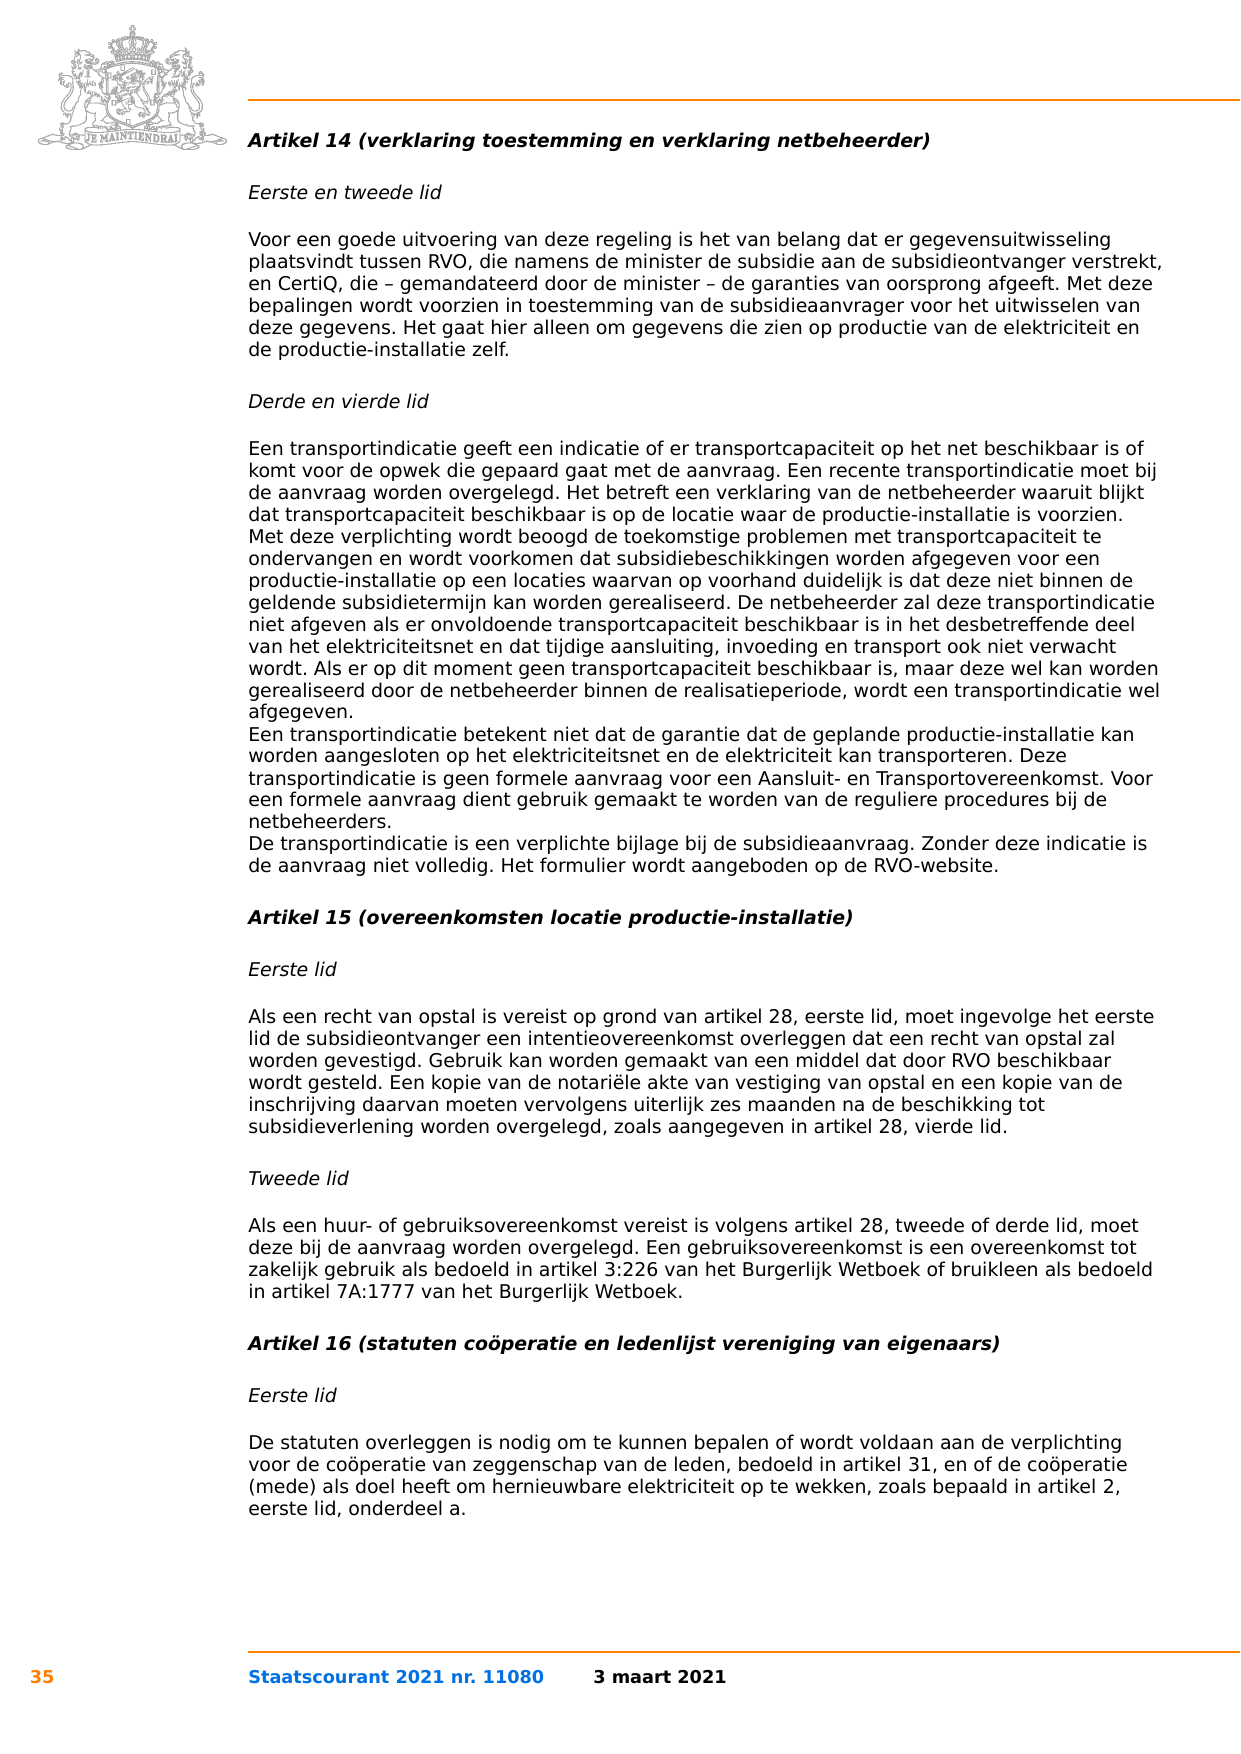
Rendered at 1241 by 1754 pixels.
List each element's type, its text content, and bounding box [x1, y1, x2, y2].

text Een transportindicatie betekent niet dat de garantie dat de geplande productie-installatie kan worden aangesloten op het elektriciteitsnet en de elektriciteit kan transporteren. Deze transportindicatie is geen formele aanvraag voor een Aansluit- en Transportovereenkomst. Voor een formele aanvraag dient gebruik gemaakt te worden van de reguliere procedures bij de netbeheerders. [248, 723, 1163, 833]
subtitle Artikel 15 (overeenkomsten locatie productie-installatie) [248, 907, 1163, 929]
text Voor een goede uitvoering van deze regeling is het van belang dat er gegevensuitwisseling plaatsvindt tussen RVO, die namens de minister de subsidie aan de subsidieontvanger verstrekt, en CertiQ, die – gemandateerd door de minister – de garanties van oorsprong afgeeft. Met deze bepalingen wordt voorzien in toestemming van de subsidieaanvrager voor het uitwisselen van deze gegevens. Het gaat hier alleen om gegevens die zien op productie van de elektriciteit en de productie-installatie zelf. [248, 229, 1163, 361]
text Als een recht van opstal is vereist op grond van artikel 28, eerste lid, moet ingevolge het eerste lid de subsidieontvanger een intentieovereenkomst overleggen dat een recht van opstal zal worden gevestigd. Gebruik kan worden gemaakt van een middel dat door RVO beschikbaar wordt gesteld. Een kopie van de notariële akte van vestiging van opstal en een kopie van de inschrijving daarvan moeten vervolgens uiterlijk zes maanden na de beschikking tot subsidieverlening worden overgelegd, zoals aangegeven in artikel 28, vierde lid. [248, 1006, 1163, 1138]
subtitle Eerste lid [248, 959, 1163, 981]
text Als een huur- of gebruiksovereenkomst vereist is volgens artikel 28, tweede of derde lid, moet deze bij de aanvraag worden overgelegd. Een gebruiksovereenkomst is een overeenkomst tot zakelijk gebruik als bedoeld in artikel 3:226 van het Burgerlijk Wetboek of bruikleen als bedoeld in artikel 7A:1777 van het Burgerlijk Wetboek. [248, 1215, 1163, 1303]
subtitle Derde en vierde lid [248, 391, 1163, 413]
picture [38, 25, 227, 150]
subtitle Artikel 14 (verklaring toestemming en verklaring netbeheerder) [248, 130, 1163, 152]
text Een transportindicatie geeft een indicatie of er transportcapaciteit op het net beschikbaar is of komt voor de opwek die gepaard gaat met de aanvraag. Een recente transportindicatie moet bij de aanvraag worden overgelegd. Het betreft een verklaring van de netbeheerder waaruit blijkt dat transportcapaciteit beschikbaar is op de locatie waar de productie-installatie is voorzien. Met deze verplichting wordt beoogd de toekomstige problemen met transportcapaciteit te ondervangen en wordt voorkomen dat subsidiebeschikkingen worden afgegeven voor een productie-installatie op een locaties waarvan op voorhand duidelijk is dat deze niet binnen de geldende subsidietermijn kan worden gerealiseerd. De netbeheerder zal deze transportindicatie niet afgeven als er onvoldoende transportcapaciteit beschikbaar is in het desbetreffende deel van het elektriciteitsnet en dat tijdige aansluiting, invoeding en transport ook niet verwacht wordt. Als er op dit moment geen transportcapaciteit beschikbaar is, maar deze wel kan worden gerealiseerd door de netbeheerder binnen de realisatieperiode, wordt een transportindicatie wel afgegeven. [248, 438, 1163, 723]
text De statuten overleggen is nodig om te kunnen bepalen of wordt voldaan aan de verplichting voor de coöperatie van zeggenschap van de leden, bedoeld in artikel 31, en of de coöperatie (mede) als doel heeft om hernieuwbare elektriciteit op te wekken, zoals bepaald in artikel 2, eerste lid, onderdeel a. [248, 1432, 1163, 1520]
subtitle Eerste lid [248, 1385, 1163, 1407]
subtitle Artikel 16 (statuten coöperatie en ledenlijst vereniging van eigenaars) [248, 1333, 1163, 1355]
subtitle Eerste en tweede lid [248, 182, 1163, 204]
text De transportindicatie is een verplichte bijlage bij de subsidieaanvraag. Zonder deze indicatie is de aanvraag niet volledig. Het formulier wordt aangeboden op de RVO-website. [248, 833, 1163, 877]
subtitle Tweede lid [248, 1168, 1163, 1190]
